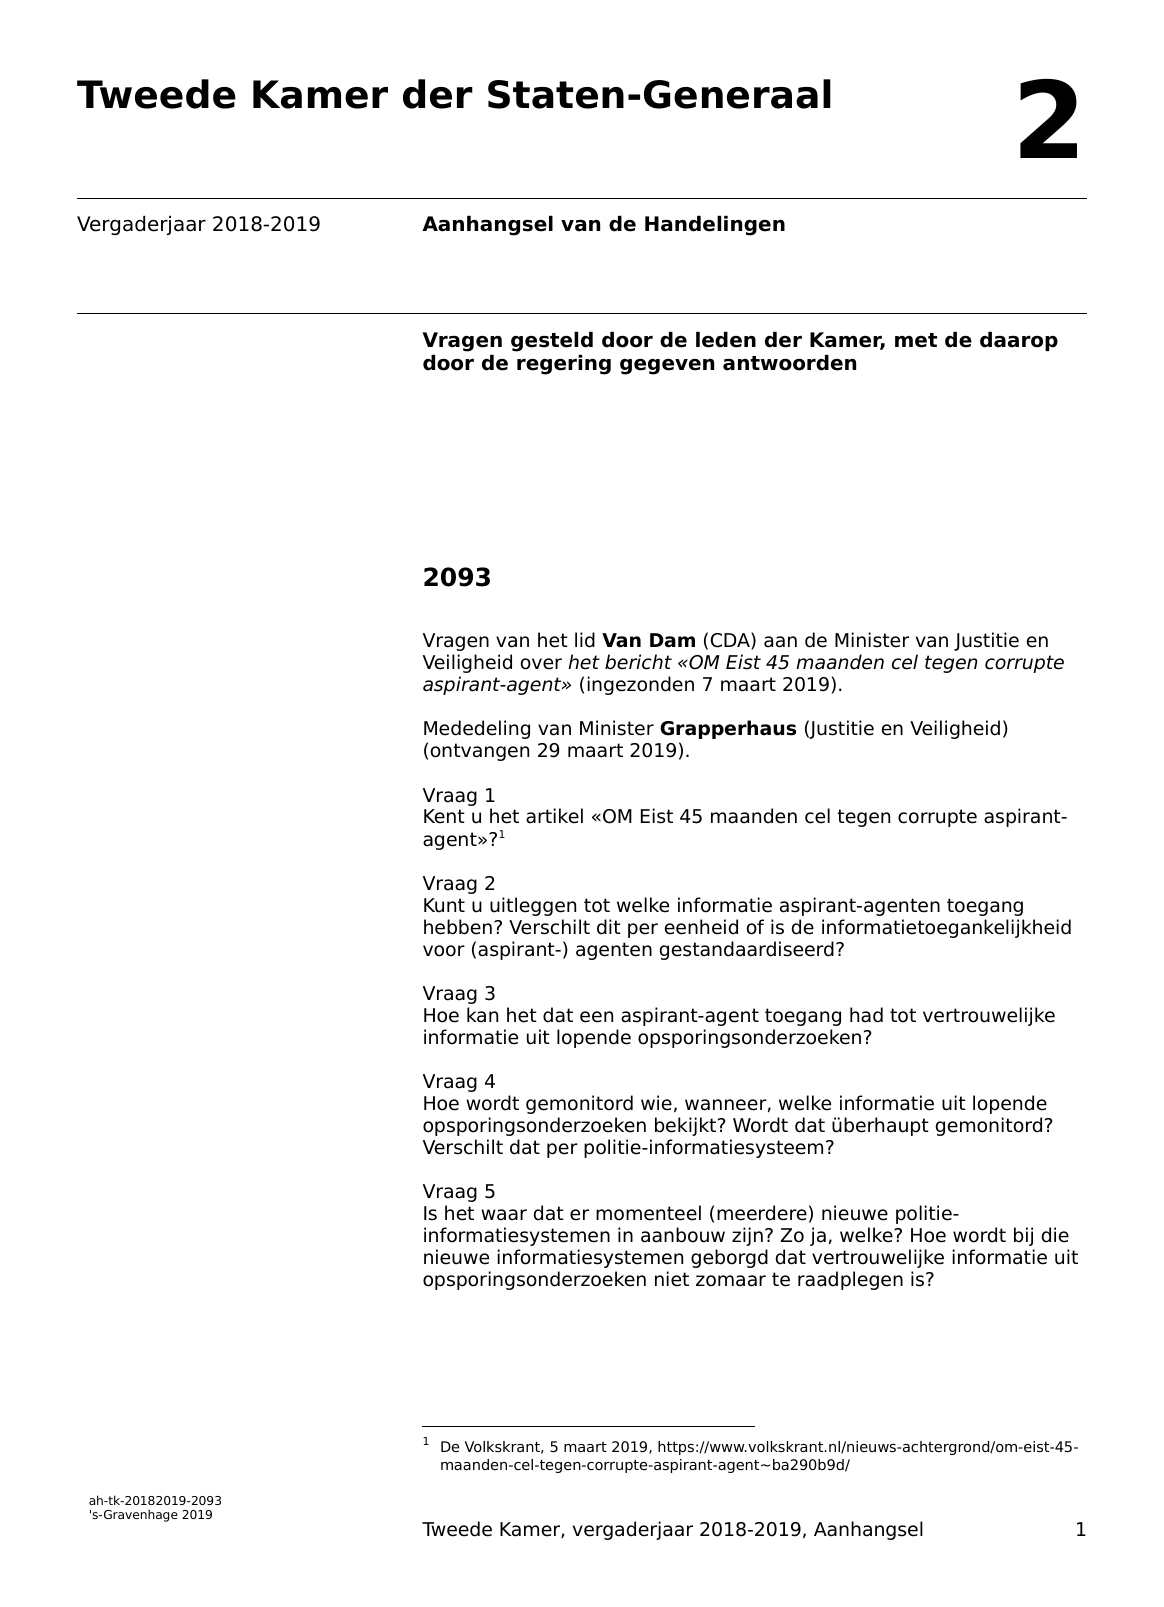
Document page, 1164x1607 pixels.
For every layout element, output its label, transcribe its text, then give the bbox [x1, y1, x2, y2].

text Vragen van het lid Van Dam (CDA) aan de Minister van Justitie en Veiligheid over het bericht «OM Eist 45 maanden cel tegen corrupte aspirant-agent» (ingezonden 7 maart 2019). [422, 630, 1087, 696]
text De Volkskrant, 5 maart 2019, https://www.volkskrant.nl/nieuws-achtergrond/om-eist-45-maanden-cel-tegen-corrupte-aspirant-agent~ba290b9d/ [422, 1435, 1087, 1474]
text Vraag 2 [422, 873, 1087, 894]
text Hoe kan het dat een aspirant-agent toegang had tot vertrouwelijke informatie uit lopende opsporingsonderzoeken? [422, 1005, 1087, 1049]
table_header Tweede Kamer der Staten-Generaal [77, 59, 886, 198]
text Hoe wordt gemonitord wie, wanneer, welke informatie uit lopende opsporingsonderzoeken bekijkt? Wordt dat überhaupt gemonitord? Verschilt dat per politie-informatiesysteem? [422, 1093, 1087, 1159]
table_cell Vragen gesteld door de leden der Kamer, met de daarop door de regering gegeven antwoorden [422, 314, 1087, 375]
table_header 2 [886, 59, 1087, 198]
text Kunt u uitleggen tot welke informatie aspirant-agenten toegang hebben? Verschilt dit per eenheid of is de informatietoegankelijkheid voor (aspirant-) agenten gestandaardiseerd? [422, 894, 1087, 961]
text Vraag 3 [422, 983, 1087, 1005]
text Vraag 1 [422, 784, 1087, 806]
text ah-tk-20182019-2093 [88, 1494, 323, 1508]
text 's-Gravenhage 2019 [88, 1508, 323, 1522]
text Mededeling van Minister Grapperhaus (Justitie en Veiligheid) (ontvangen 29 maart 2019). [422, 718, 1087, 762]
text Vraag 4 [422, 1071, 1087, 1093]
table_cell Vergaderjaar 2018-2019 [77, 199, 422, 313]
table_cell [77, 314, 422, 375]
table_cell Aanhangsel van de Handelingen [422, 199, 1087, 313]
text Kent u het artikel «OM Eist 45 maanden cel tegen corrupte aspirant-agent»? [422, 806, 1087, 850]
text 2093 [422, 563, 1087, 592]
text Vraag 5 [422, 1181, 1087, 1203]
text Is het waar dat er momenteel (meerdere) nieuwe politie-informatiesystemen in aanbouw zijn? Zo ja, welke? Hoe wordt bij die nieuwe informatiesystemen geborgd dat vertrouwelijke informatie uit opsporingsonderzoeken niet zomaar te raadplegen is? [422, 1203, 1087, 1291]
